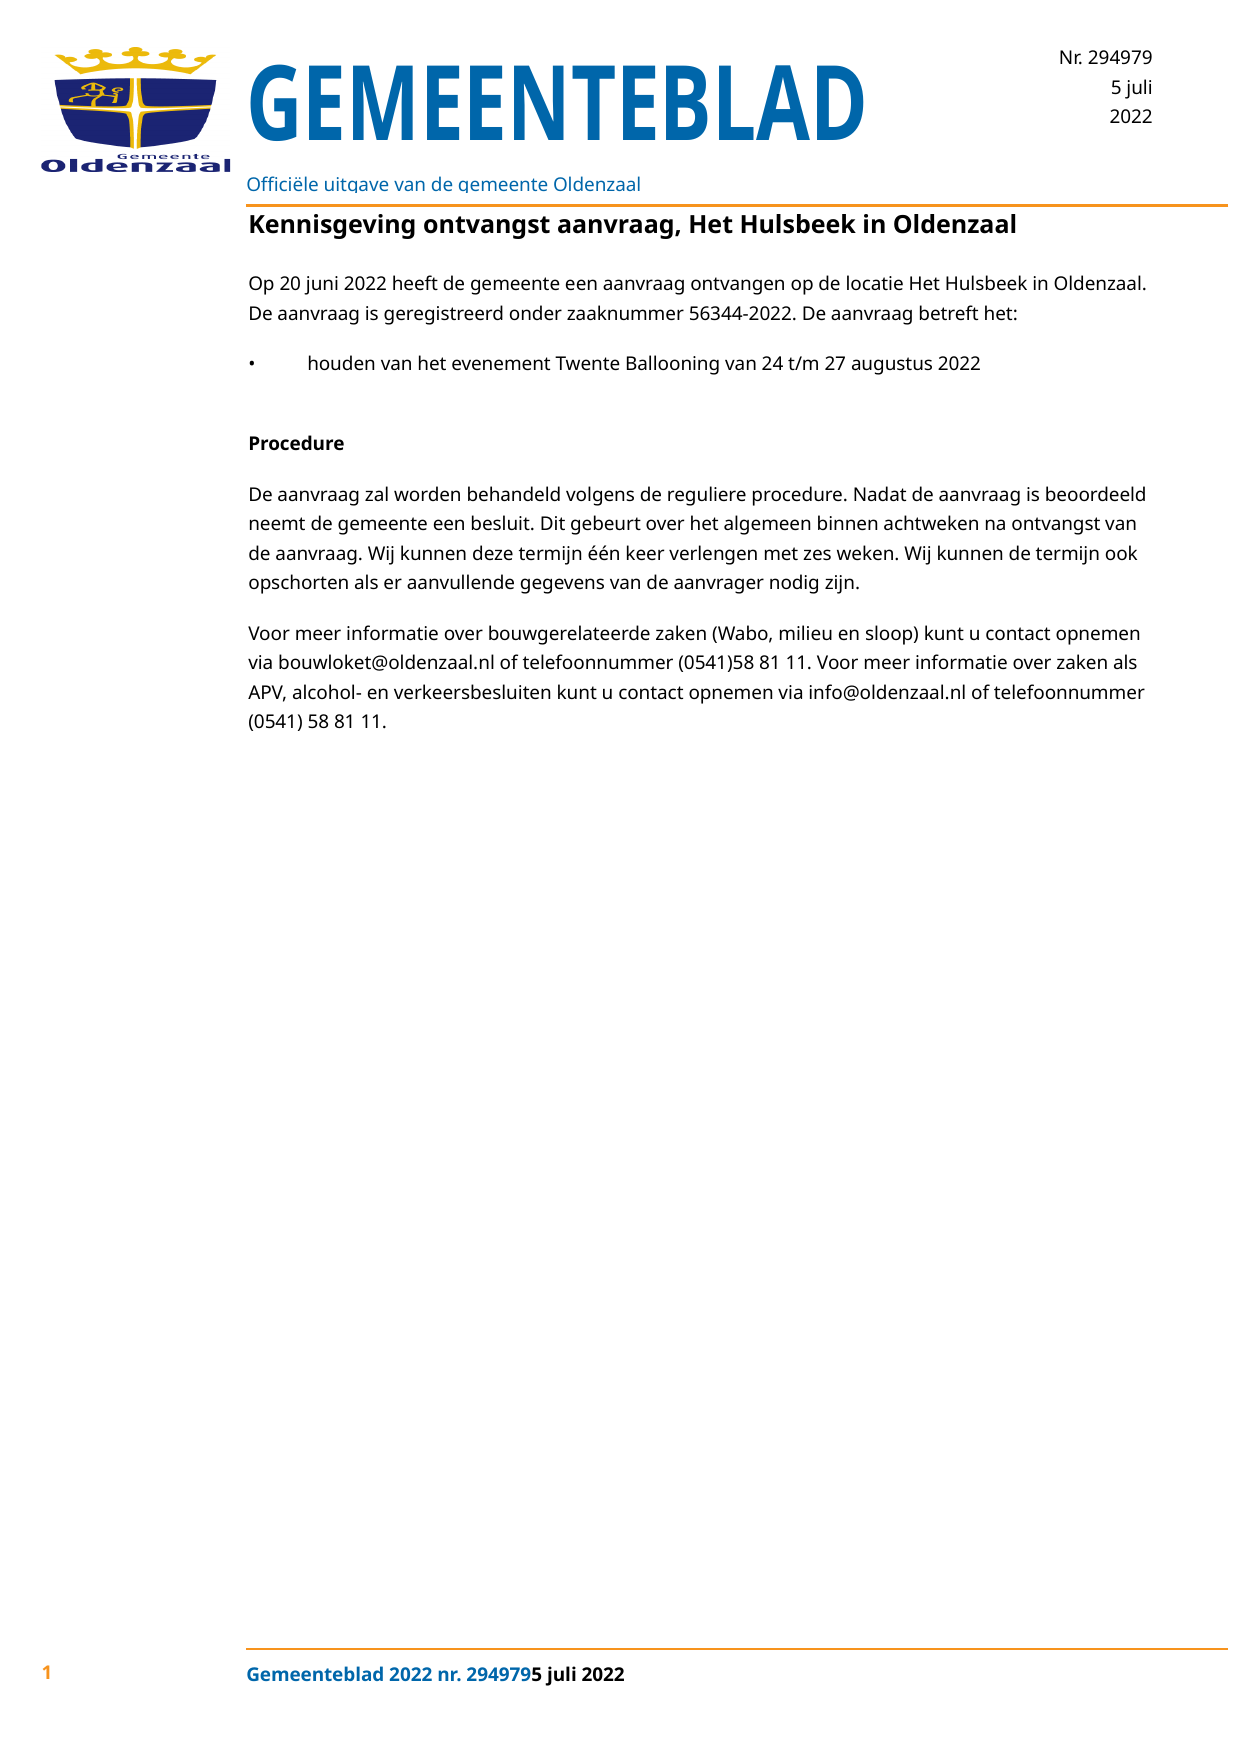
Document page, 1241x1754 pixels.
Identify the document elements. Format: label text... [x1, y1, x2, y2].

text Op 20 juni 2022 heeft de gemeente een aanvraag ontvangen op de locatie Het Hulsbeek in Oldenzaal. De aanvraag is geregistreerd onder zaaknummer 56344-2022. De aanvraag betreft het: [248, 270, 1152, 326]
text Kennisgeving ontvangst aanvraag, Het Hulsbeek in Oldenzaal [248, 207, 1152, 241]
text Procedure [248, 430, 1152, 456]
text De aanvraag zal worden behandeld volgens de reguliere procedure. Nadat de aanvraag is beoordeeld neemt de gemeente een besluit. Dit gebeurt over het algemeen binnen achtweken na ontvangst van de aanvraag. Wij kunnen deze termijn één keer verlengen met zes weken. Wij kunnen de termijn ook opschorten als er aanvullende gegevens van de aanvrager nodig zijn. [248, 481, 1152, 595]
text Voor meer informatie over bouwgerelateerde zaken (Wabo, milieu en sloop) kunt u contact opnemen via bouwloket@oldenzaal.nl of telefoonnummer (0541)58 81 11. Voor meer informatie over zaken als APV, alcohol- en verkeersbesluiten kunt u contact opnemen via info@oldenzaal.nl of telefoonnummer (0541) 58 81 11. [248, 620, 1152, 734]
list houden van het evenement Twente Ballooning van 24 t/m 27 augustus 2022 [248, 350, 1152, 376]
picture [41, 47, 231, 172]
